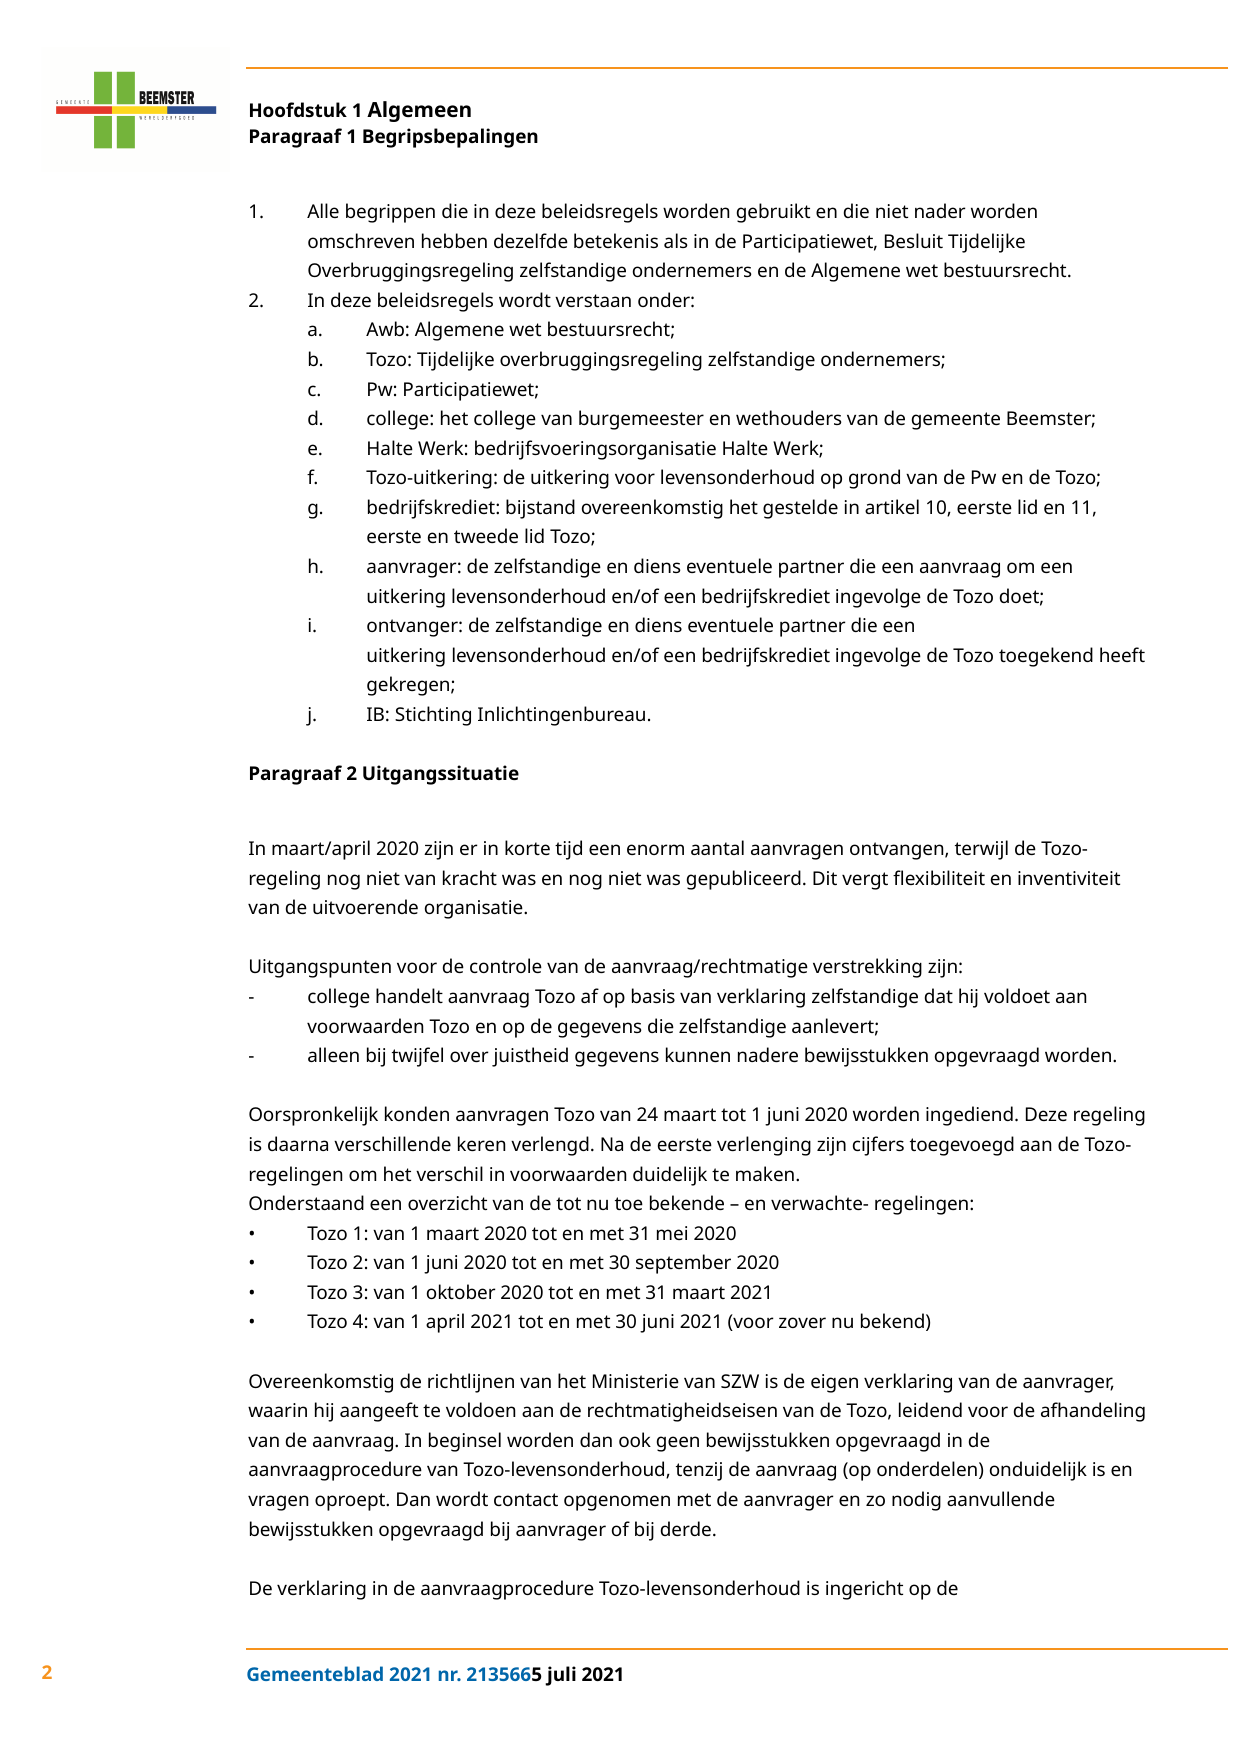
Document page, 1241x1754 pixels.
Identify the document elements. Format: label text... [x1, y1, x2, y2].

list Tozo: Tijdelijke overbruggingsregeling zelfstandige ondernemers; [307, 346, 1152, 372]
text Paragraaf 2 Uitgangssituatie [248, 760, 1152, 786]
list alleen bij twijfel over juistheid gegevens kunnen nadere bewijsstukken opgevraagd worden. [248, 1042, 1152, 1068]
text Paragraaf 1 Begripsbepalingen [248, 123, 1152, 149]
list In deze beleidsregels wordt verstaan onder: [248, 287, 1152, 313]
picture [41, 47, 231, 172]
text De verklaring in de aanvraagprocedure Tozo-levensonderhoud is ingericht op de [248, 1575, 1152, 1601]
list bedrijfskrediet: bijstand overeenkomstig het gestelde in artikel 10, eerste lid en 11, eerste en tweede lid Tozo; [307, 494, 1152, 549]
list Tozo 4: van 1 april 2021 tot en met 30 juni 2021 (voor zover nu bekend) [248, 1309, 1152, 1334]
list college: het college van burgemeester en wethouders van de gemeente Beemster; [307, 405, 1152, 431]
list ontvanger: de zelfstandige en diens eventuele partner die een uitkering levensonderhoud en/of een bedrijfskrediet ingevolge de Tozo toegekend heeft gekregen; [307, 612, 1152, 697]
list aanvrager: de zelfstandige en diens eventuele partner die een aanvraag om een uitkering levensonderhoud en/of een bedrijfskrediet ingevolge de Tozo doet; [307, 553, 1152, 608]
list Tozo 3: van 1 oktober 2020 tot en met 31 maart 2021 [248, 1279, 1152, 1305]
list Halte Werk: bedrijfsvoeringsorganisatie Halte Werk; [307, 435, 1152, 461]
text In maart/april 2020 zijn er in korte tijd een enorm aantal aanvragen ontvangen, terwijl de Tozo-regeling nog niet van kracht was en nog niet was gepubliceerd. Dit vergt flexibiliteit en inventiviteit van de uitvoerende organisatie. [248, 835, 1152, 920]
text Oorspronkelijk konden aanvragen Tozo van 24 maart tot 1 juni 2020 worden ingediend. Deze regeling is daarna verschillende keren verlengd. Na de eerste verlenging zijn cijfers toegevoegd aan de Tozo-regelingen om het verschil in voorwaarden duidelijk te maken. [248, 1102, 1152, 1186]
list Tozo 2: van 1 juni 2020 tot en met 30 september 2020 [248, 1249, 1152, 1275]
list Awb: Algemene wet bestuursrecht; [307, 317, 1152, 342]
list Tozo-uitkering: de uitkering voor levensonderhoud op grond van de Pw en de Tozo; [307, 464, 1152, 490]
list college handelt aanvraag Tozo af op basis van verklaring zelfstandige dat hij voldoet aan voorwaarden Tozo en op de gegevens die zelfstandige aanlevert; [248, 983, 1152, 1038]
list Pw: Participatiewet; [307, 376, 1152, 401]
text Overeenkomstig de richtlijnen van het Ministerie van SZW is de eigen verklaring van de aanvrager, waarin hij aangeeft te voldoen aan de rechtmatigheidseisen van de Tozo, leidend voor de afhandeling van de aanvraag. In beginsel worden dan ook geen bewijsstukken opgevraagd in de aanvraagprocedure van Tozo-levensonderhoud, tenzij de aanvraag (op onderdelen) onduidelijk is en vragen oproept. Dan wordt contact opgenomen met de aanvrager en zo nodig aanvullende bewijsstukken opgevraagd bij aanvrager of bij derde. [248, 1368, 1152, 1541]
list Alle begrippen die in deze beleidsregels worden gebruikt en die niet nader worden omschreven hebben dezelfde betekenis als in de Participatiewet, Besluit Tijdelijke Overbruggingsregeling zelfstandige ondernemers en de Algemene wet bestuursrecht. [248, 198, 1152, 283]
list Tozo 1: van 1 maart 2020 tot en met 31 mei 2020 [248, 1220, 1152, 1246]
text Onderstaand een overzicht van de tot nu toe bekende – en verwachte- regelingen: [248, 1190, 1152, 1216]
text Uitgangspunten voor de controle van de aanvraag/rechtmatige verstrekking zijn: [248, 954, 1152, 979]
text Hoofdstuk 1 Algemeen [248, 95, 1152, 123]
list IB: Stichting Inlichtingenbureau. [307, 701, 1152, 727]
